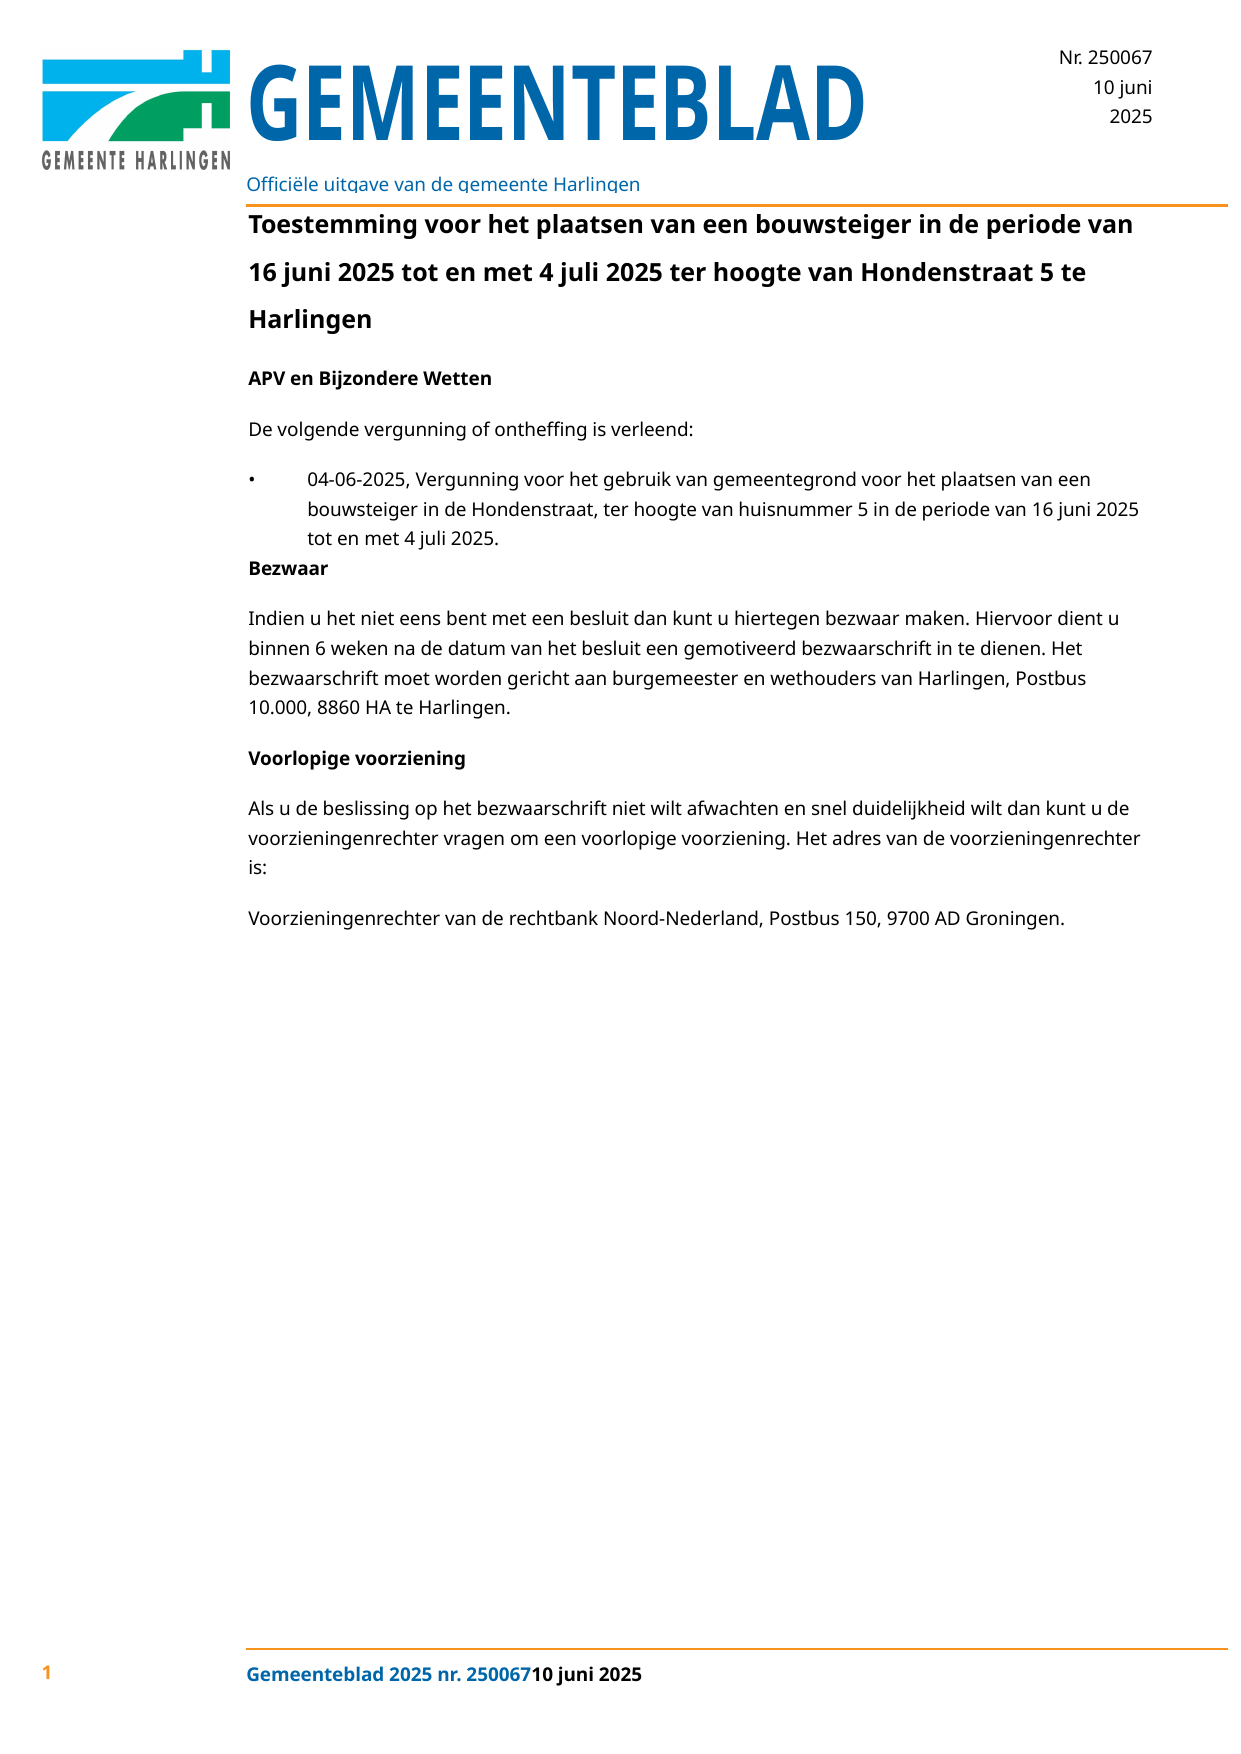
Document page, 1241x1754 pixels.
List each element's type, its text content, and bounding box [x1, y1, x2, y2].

text Toestemming voor het plaatsen van een bouwsteiger in de periode van 16 juni 2025 tot en met 4 juli 2025 ter hoogte van Hondenstraat 5 te Harlingen [248, 207, 1152, 336]
text Als u de beslissing op het bezwaarschrift niet wilt afwachten en snel duidelijkheid wilt dan kunt u de voorzieningenrechter vragen om een voorlopige voorziening. Het adres van de voorzieningenrechter is: [248, 795, 1152, 880]
text Voorzieningenrechter van de rechtbank Noord-Nederland, Postbus 150, 9700 AD Groningen. [248, 905, 1152, 930]
text Indien u het niet eens bent met een besluit dan kunt u hiertegen bezwaar maken. Hiervoor dient u binnen 6 weken na de datum van het besluit een gemotiveerd bezwaarschrift in te dienen. Het bezwaarschrift moet worden gericht aan burgemeester en wethouders van Harlingen, Postbus 10.000, 8860 HA te Harlingen. [248, 606, 1152, 720]
text Voorlopige voorziening [248, 745, 1152, 770]
picture [41, 47, 231, 172]
text De volgende vergunning of ontheffing is verleend: [248, 416, 1152, 442]
text Bezwaar [248, 555, 1152, 581]
list 04-06-2025, Vergunning voor het gebruik van gemeentegrond voor het plaatsen van een bouwsteiger in de Hondenstraat, ter hoogte van huisnummer 5 in de periode van 16 juni 2025 tot en met 4 juli 2025. [248, 466, 1152, 551]
text APV en Bijzondere Wetten [248, 366, 1152, 391]
